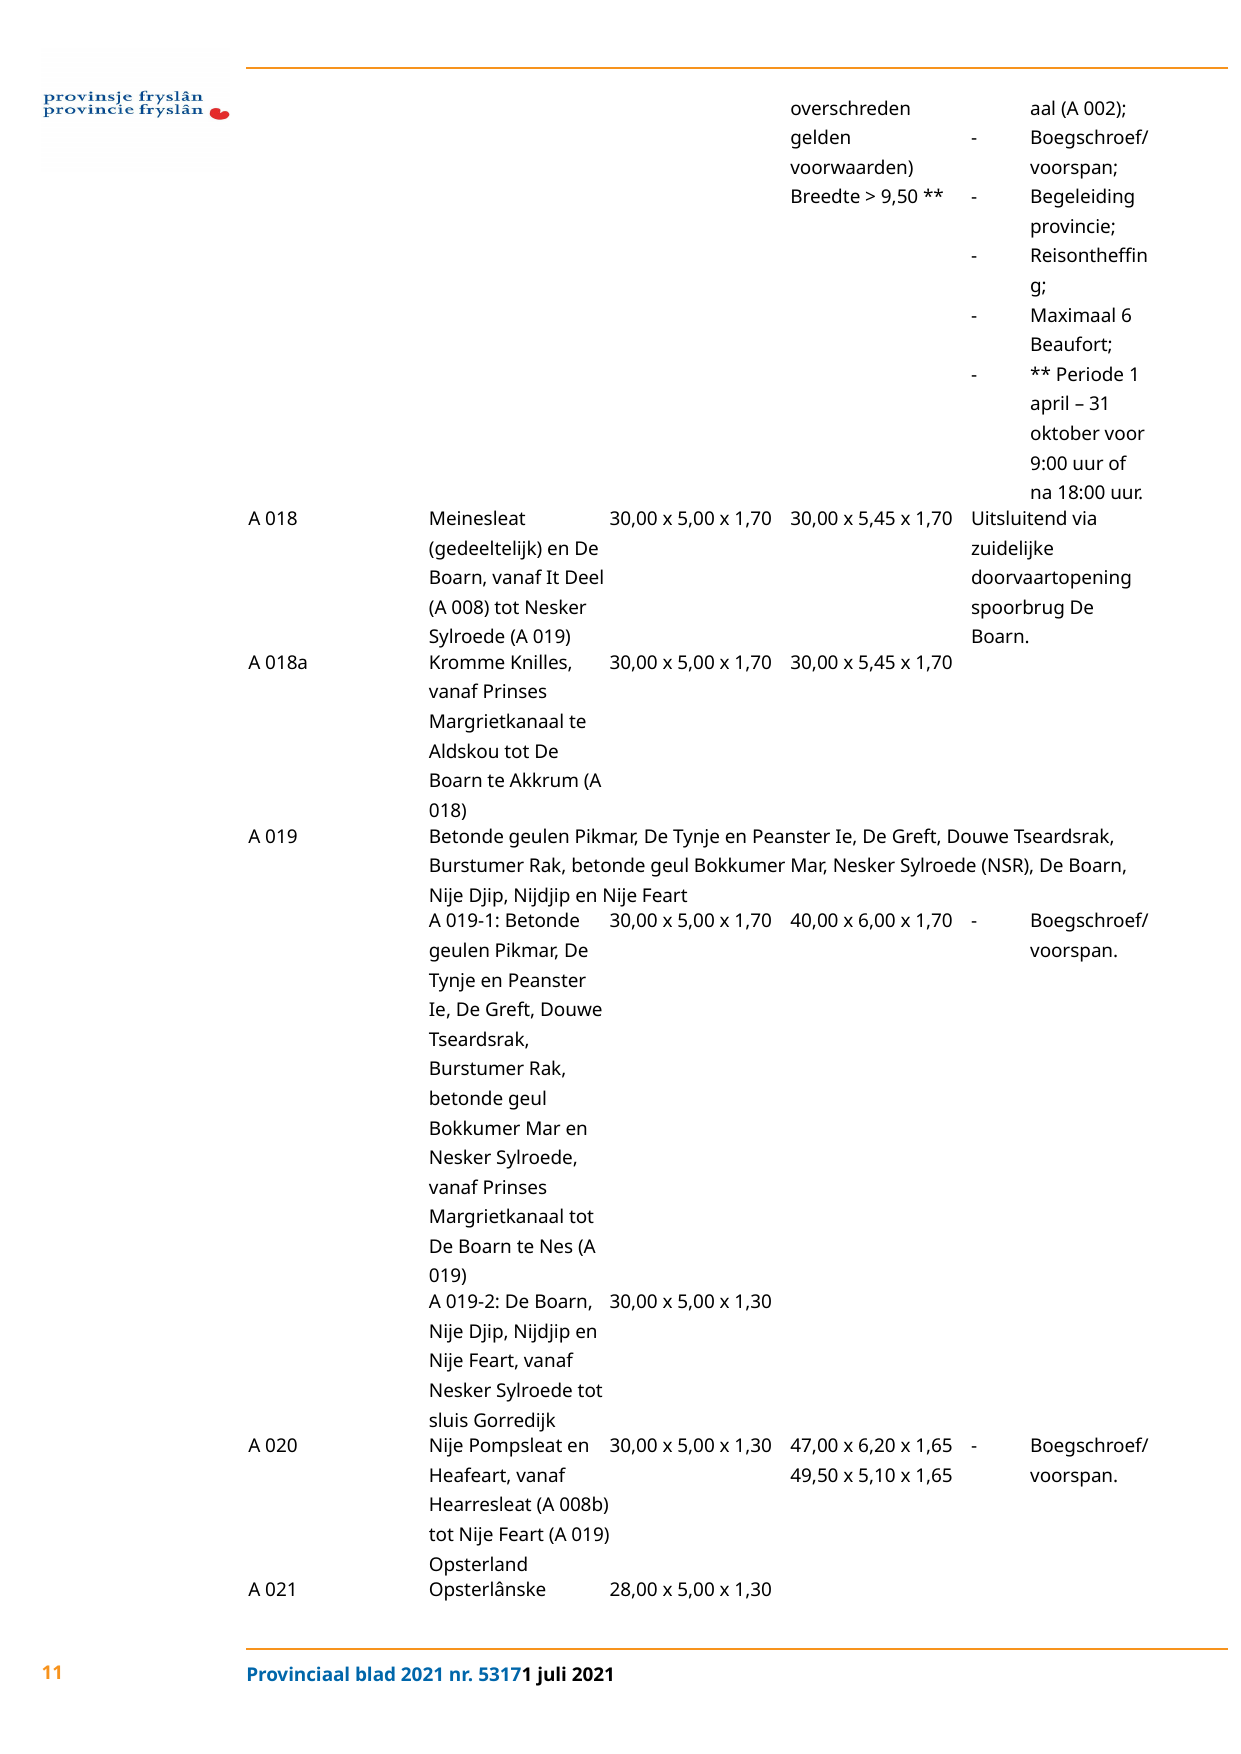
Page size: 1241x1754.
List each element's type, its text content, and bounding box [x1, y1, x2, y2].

table_cell Boegschroef/ voorspan. [971, 908, 1152, 1288]
table_cell 40,00 x 6,00 x 1,70 [790, 908, 971, 1288]
table_cell 30,00 x 5,45 x 1,70 [790, 505, 971, 649]
table_cell A 021 [248, 1577, 429, 1602]
table_cell [971, 649, 1152, 823]
table_cell A 019 [248, 823, 429, 1432]
table_cell A 018 [248, 505, 429, 649]
table_cell Kromme Knilles, vanaf Prinses Margrietkanaal te Aldskou tot De Boarn te Akkrum (A 018) [429, 649, 609, 823]
table_cell A 019-2: De Boarn, Nije Djip, Nijdjip en Nije Feart, vanaf Nesker Sylroede tot sluis Gorredijk [429, 1289, 609, 1432]
table_cell Meinesleat (gedeeltelijk) en De Boarn, vanaf It Deel (A 008) tot Nesker Sylroede (A 019) [429, 505, 609, 649]
table_cell [790, 1289, 971, 1432]
table_cell Uitsluitend via zuidelijke doorvaartopening spoorbrug De Boarn. [971, 505, 1152, 649]
table_cell A 018a [248, 649, 429, 823]
table_cell Boegschroef/ voorspan. [971, 1433, 1152, 1577]
table_cell [790, 1577, 971, 1602]
table_cell A 020 [248, 1433, 429, 1577]
table_cell 47,00 x 6,20 x 1,65 49,50 x 5,10 x 1,65 [790, 1433, 971, 1577]
table_cell 30,00 x 5,45 x 1,70 [790, 649, 971, 823]
table_cell 30,00 x 5,00 x 1,30 [609, 1289, 790, 1432]
table_cell [971, 1289, 1152, 1432]
table_cell Nije Pompsleat en Heafeart, vanaf Hearresleat (A 008b) tot Nije Feart (A 019) Opsterland [429, 1433, 609, 1577]
table_cell [248, 95, 429, 505]
table_cell Opsterlânske [429, 1577, 609, 1602]
table_cell A 019-1: Betonde geulen Pikmar, De Tynje en Peanster Ie, De Greft, Douwe Tseardsrak, Burstumer Rak, betonde geul Bokkumer Mar en Nesker Sylroede, vanaf Prinses Margrietkanaal tot De Boarn te Nes (A 019) [429, 908, 609, 1288]
table_cell [429, 95, 609, 505]
table_cell 30,00 x 5,00 x 1,70 [609, 505, 790, 649]
table_cell Betonde geulen Pikmar, De Tynje en Peanster Ie, De Greft, Douwe Tseardsrak, Burstumer Rak, betonde geul Bokkumer Mar, Nesker Sylroede (NSR), De Boarn, Nije Djip, Nijdjip en Nije Feart [429, 823, 1152, 908]
table_cell overschreden gelden voorwaarden) Breedte > 9,50 ** [790, 95, 971, 505]
table_cell 30,00 x 5,00 x 1,70 [609, 649, 790, 823]
table_cell 30,00 x 5,00 x 1,70 [609, 908, 790, 1288]
picture [41, 47, 231, 172]
table_cell 28,00 x 5,00 x 1,30 [609, 1577, 790, 1602]
table_cell 30,00 x 5,00 x 1,30 [609, 1433, 790, 1577]
table_cell aal (A 002); Boegschroef/ voorspan; Begeleiding provincie; Reisontheffing; Maximaal 6 Beaufort; ** Periode 1 april – 31 oktober voor 9:00 uur of na 18:00 uur. [971, 95, 1152, 505]
table_cell [609, 95, 790, 505]
table_cell [971, 1577, 1152, 1602]
